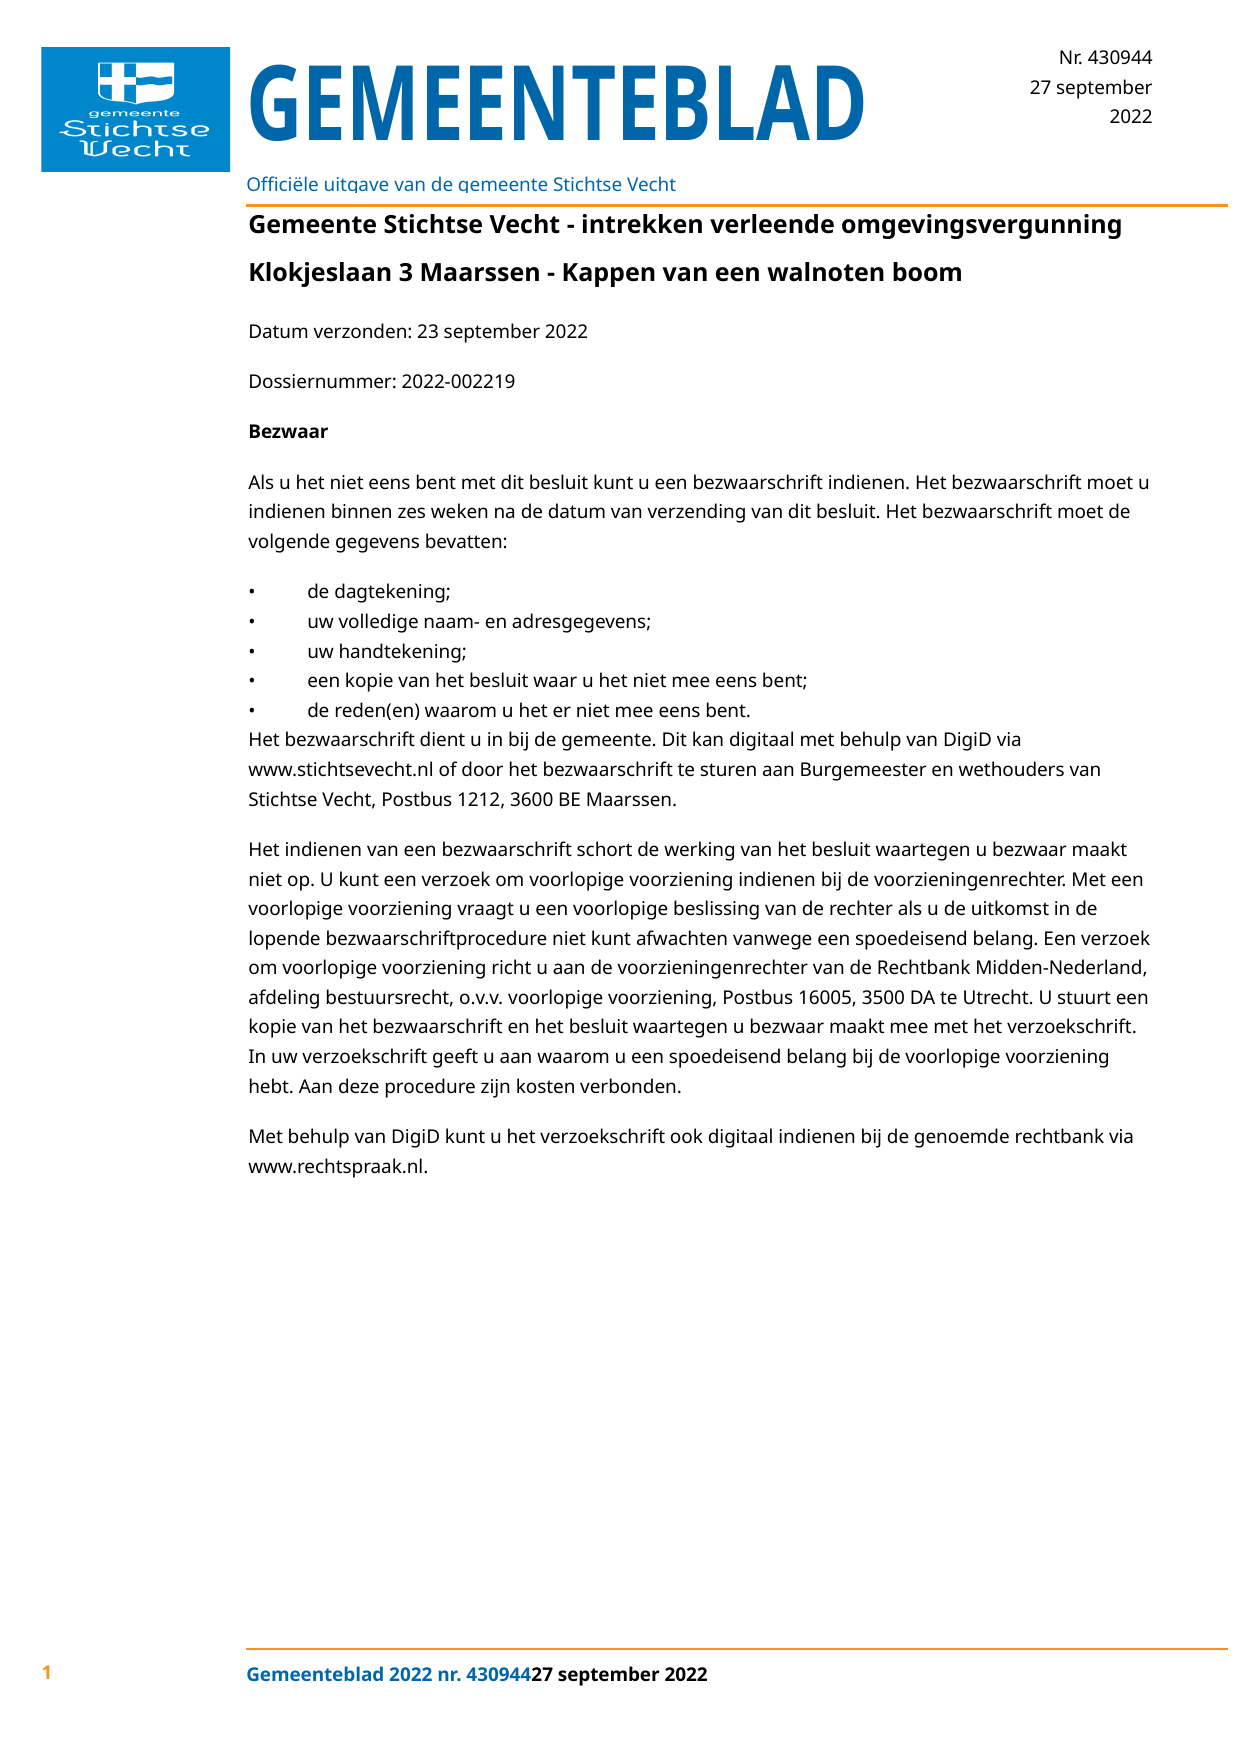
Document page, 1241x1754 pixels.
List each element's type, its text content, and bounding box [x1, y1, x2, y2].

picture [137, 63, 174, 103]
text Als u het niet eens bent met dit besluit kunt u een bezwaarschrift indienen. Het bezwaarschrift moet u indienen binnen zes weken na de datum van verzending van dit besluit. Het bezwaarschrift moet de volgende gegevens bevatten: [248, 469, 1152, 554]
text Bezwaar [248, 419, 1152, 444]
list uw handtekening; [248, 638, 1152, 664]
text Gemeente Stichtse Vecht - intrekken verleende omgevingsvergunning Klokjeslaan 3 Maarssen - Kappen van een walnoten boom [248, 207, 1152, 288]
list een kopie van het besluit waar u het niet mee eens bent; [248, 667, 1152, 693]
text Datum verzonden: 23 september 2022 [248, 318, 1152, 344]
text Het bezwaarschrift dient u in bij de gemeente. Dit kan digitaal met behulp van DigiD via www.stichtsevecht.nl of door het bezwaarschrift te sturen aan Burgemeester en wethouders van Stichtse Vecht, Postbus 1212, 3600 BE Maarssen. [248, 727, 1152, 812]
text Dossiernummer: 2022-002219 [248, 368, 1152, 394]
list de dagtekening; [248, 579, 1152, 604]
text Het indienen van een bezwaarschrift schort de werking van het besluit waartegen u bezwaar maakt niet op. U kunt een verzoek om voorlopige voorziening indienen bij de voorzieningenrechter. Met een voorlopige voorziening vraagt u een voorlopige beslissing van de rechter als u de uitkomst in de lopende bezwaarschriftprocedure niet kunt afwachten vanwege een spoedeisend belang. Een verzoek om voorlopige voorziening richt u aan de voorzieningenrechter van de Rechtbank Midden-Nederland, afdeling bestuursrecht, o.v.v. voorlopige voorziening, Postbus 16005, 3500 DA te Utrecht. U stuurt een kopie van het bezwaarschrift en het besluit waartegen u bezwaar maakt mee met het verzoekschrift. In uw verzoekschrift geeft u aan waarom u een spoedeisend belang bij de voorlopige voorziening hebt. Aan deze procedure zijn kosten verbonden. [248, 836, 1152, 1099]
list uw volledige naam- en adresgegevens; [248, 608, 1152, 634]
text Met behulp van DigiD kunt u het verzoekschrift ook digitaal indienen bij de genoemde rechtbank via www.rechtspraak.nl. [248, 1123, 1152, 1179]
list de reden(en) waarom u het er niet mee eens bent. [248, 697, 1152, 723]
picture [99, 63, 135, 101]
